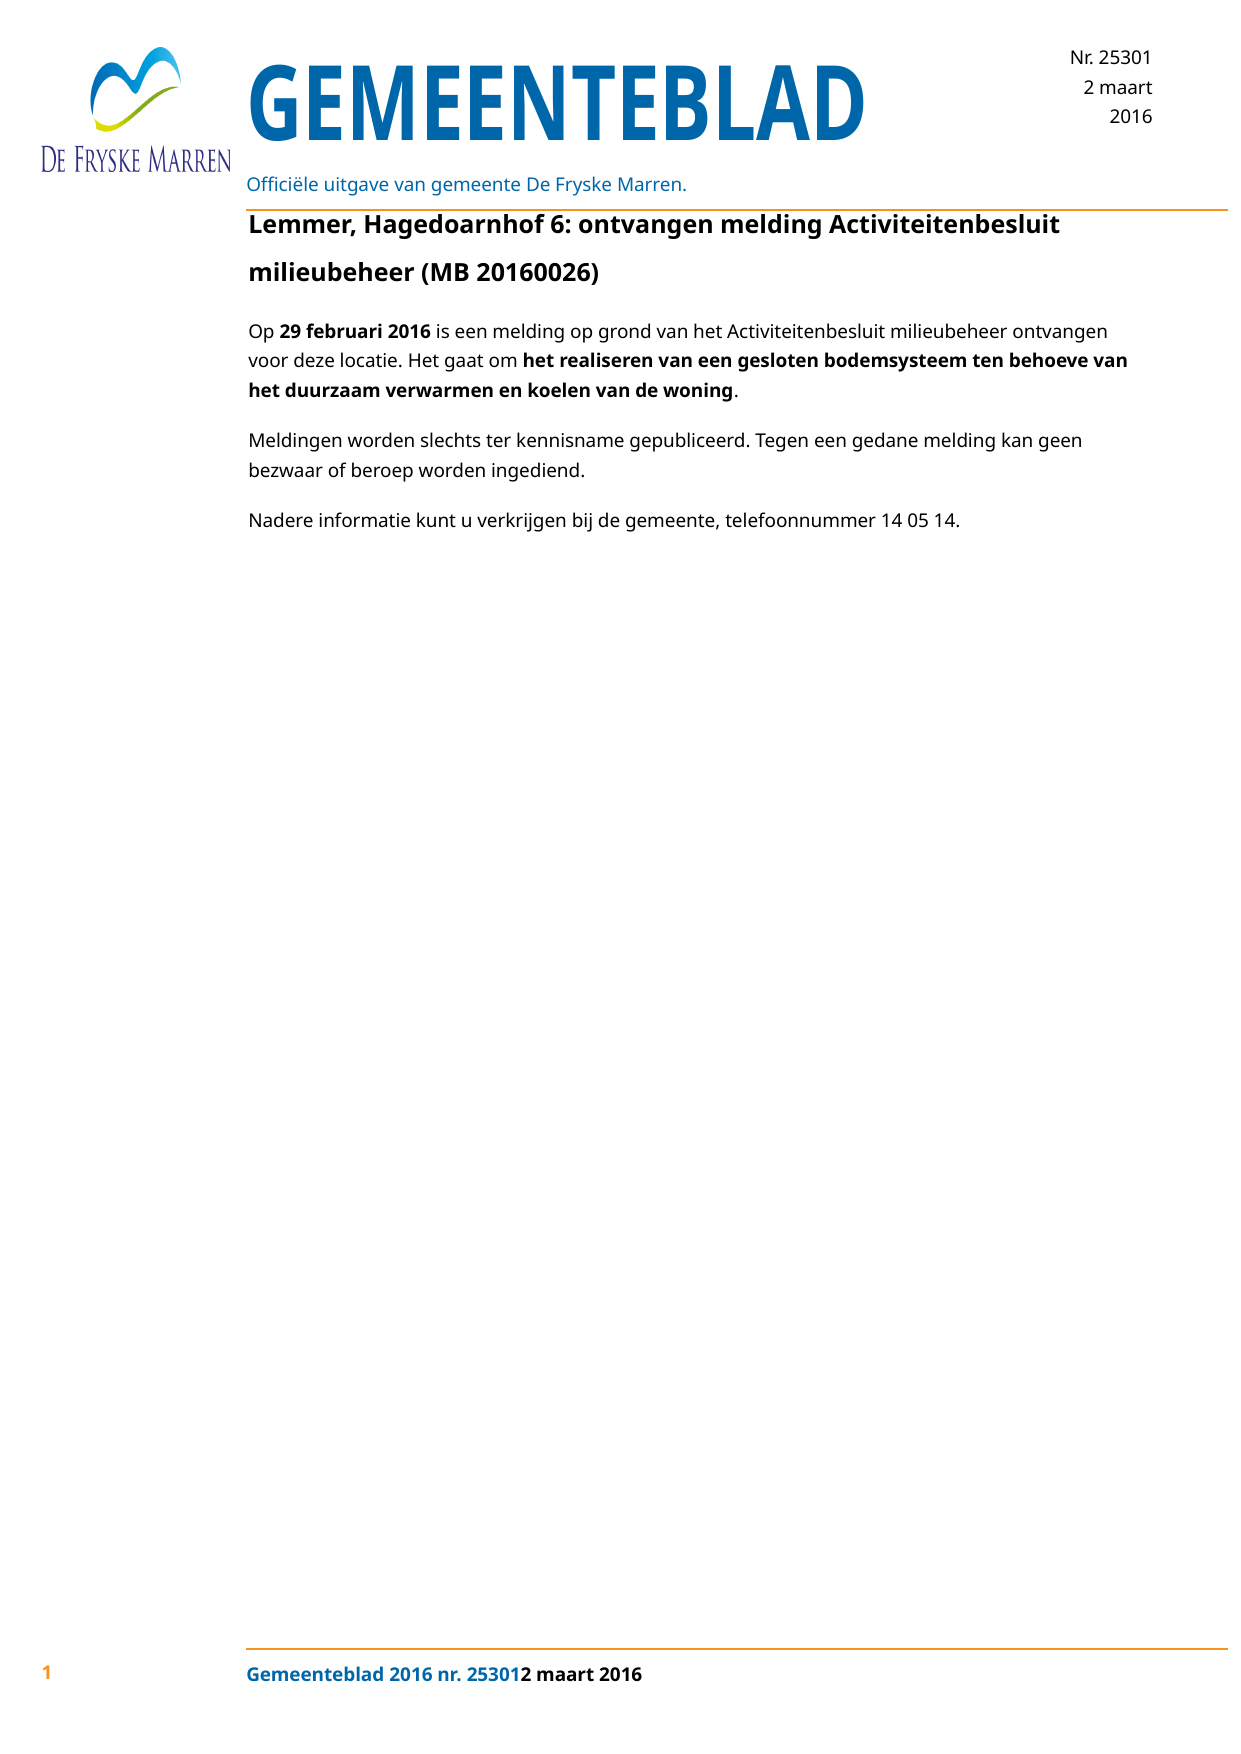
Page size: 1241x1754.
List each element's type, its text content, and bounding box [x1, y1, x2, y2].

text Meldingen worden slechts ter kennisname gepubliceerd. Tegen een gedane melding kan geen bezwaar of beroep worden ingediend. [248, 427, 1152, 483]
text Op 29 februari 2016 is een melding op grond van het Activiteitenbesluit milieubeheer ontvangen voor deze locatie. Het gaat om het realiseren van een gesloten bodemsysteem ten behoeve van het duurzaam verwarmen en koelen van de woning. [248, 318, 1152, 403]
picture [41, 47, 231, 172]
text Nadere informatie kunt u verkrijgen bij de gemeente, telefoonnummer 14 05 14. [248, 507, 1152, 533]
text Lemmer, Hagedoarnhof 6: ontvangen melding Activiteitenbesluit milieubeheer (MB 20160026) [248, 211, 1152, 288]
